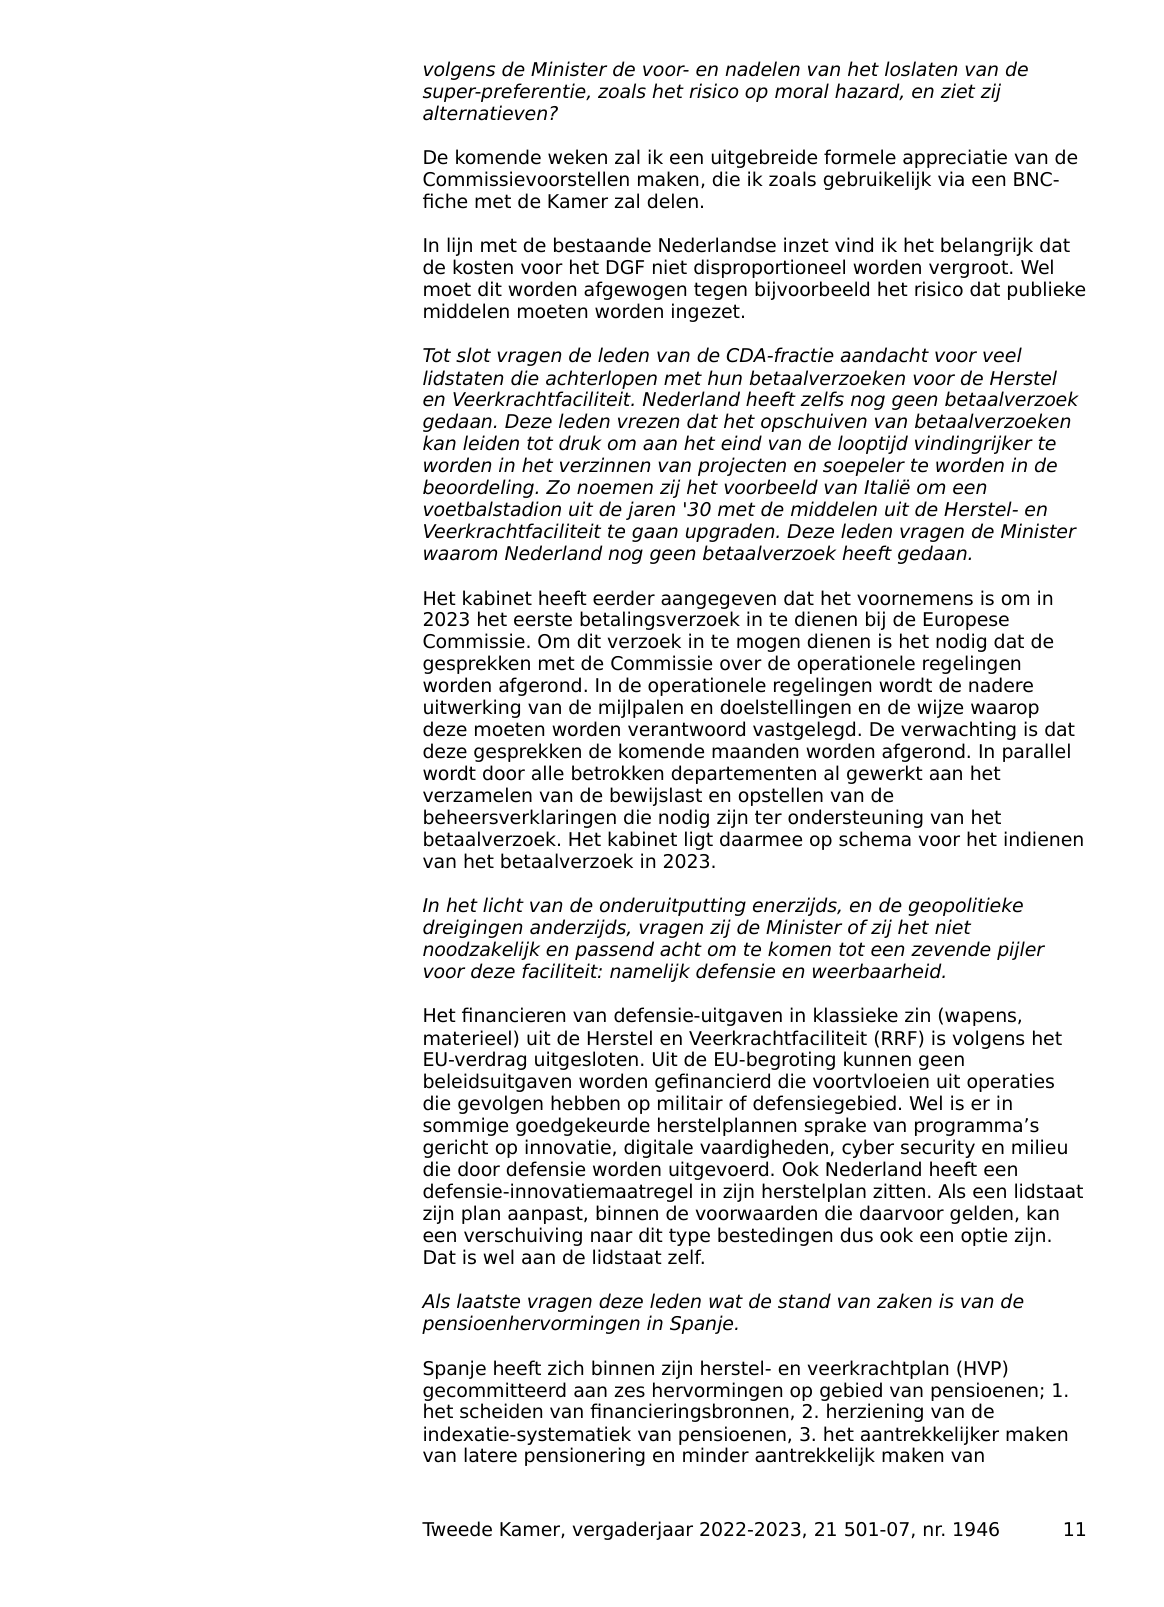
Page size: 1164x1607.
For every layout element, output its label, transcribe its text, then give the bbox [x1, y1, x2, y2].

text Het financieren van defensie-uitgaven in klassieke zin (wapens, materieel) uit de Herstel en Veerkrachtfaciliteit (RRF) is volgens het EU-verdrag uitgesloten. Uit de EU-begroting kunnen geen beleidsuitgaven worden gefinancierd die voortvloeien uit operaties die gevolgen hebben op militair of defensiegebied. Wel is er in sommige goedgekeurde herstelplannen sprake van programma’s gericht op innovatie, digitale vaardigheden, cyber security en milieu die door defensie worden uitgevoerd. Ook Nederland heeft een defensie-innovatiemaatregel in zijn herstelplan zitten. Als een lidstaat zijn plan aanpast, binnen de voorwaarden die daarvoor gelden, kan een verschuiving naar dit type bestedingen dus ook een optie zijn. Dat is wel aan de lidstaat zelf. [422, 1005, 1087, 1269]
text De komende weken zal ik een uitgebreide formele appreciatie van de Commissievoorstellen maken, die ik zoals gebruikelijk via een BNC-fiche met de Kamer zal delen. [422, 147, 1087, 213]
text In het licht van de onderuitputting enerzijds, en de geopolitieke dreigingen anderzijds, vragen zij de Minister of zij het niet noodzakelijk en passend acht om te komen tot een zevende pijler voor deze faciliteit: namelijk defensie en weerbaarheid. [422, 895, 1087, 983]
text Spanje heeft zich binnen zijn herstel- en veerkrachtplan (HVP) gecommitteerd aan zes hervormingen op gebied van pensioenen; 1. het scheiden van financieringsbronnen, 2. herziening van de indexatie-systematiek van pensioenen, 3. het aantrekkelijker maken van latere pensionering en minder aantrekkelijk maken van [422, 1357, 1087, 1467]
text Als laatste vragen deze leden wat de stand van zaken is van de pensioenhervormingen in Spanje. [422, 1291, 1087, 1335]
text volgens de Minister de voor- en nadelen van het loslaten van de super-preferentie, zoals het risico op moral hazard, en ziet zij alternatieven? [422, 59, 1087, 125]
text In lijn met de bestaande Nederlandse inzet vind ik het belangrijk dat de kosten voor het DGF niet disproportioneel worden vergroot. Wel moet dit worden afgewogen tegen bijvoorbeeld het risico dat publieke middelen moeten worden ingezet. [422, 235, 1087, 323]
text Het kabinet heeft eerder aangegeven dat het voornemens is om in 2023 het eerste betalingsverzoek in te dienen bij de Europese Commissie. Om dit verzoek in te mogen dienen is het nodig dat de gesprekken met de Commissie over de operationele regelingen worden afgerond. In de operationele regelingen wordt de nadere uitwerking van de mijlpalen en doelstellingen en de wijze waarop deze moeten worden verantwoord vastgelegd. De verwachting is dat deze gesprekken de komende maanden worden afgerond. In parallel wordt door alle betrokken departementen al gewerkt aan het verzamelen van de bewijslast en opstellen van de beheersverklaringen die nodig zijn ter ondersteuning van het betaalverzoek. Het kabinet ligt daarmee op schema voor het indienen van het betaalverzoek in 2023. [422, 587, 1087, 873]
text Tot slot vragen de leden van de CDA-fractie aandacht voor veel lidstaten die achterlopen met hun betaalverzoeken voor de Herstel en Veerkrachtfaciliteit. Nederland heeft zelfs nog geen betaalverzoek gedaan. Deze leden vrezen dat het opschuiven van betaalverzoeken kan leiden tot druk om aan het eind van de looptijd vindingrijker te worden in het verzinnen van projecten en soepeler te worden in de beoordeling. Zo noemen zij het voorbeeld van Italië om een voetbalstadion uit de jaren '30 met de middelen uit de Herstel- en Veerkrachtfaciliteit te gaan upgraden. Deze leden vragen de Minister waarom Nederland nog geen betaalverzoek heeft gedaan. [422, 345, 1087, 565]
